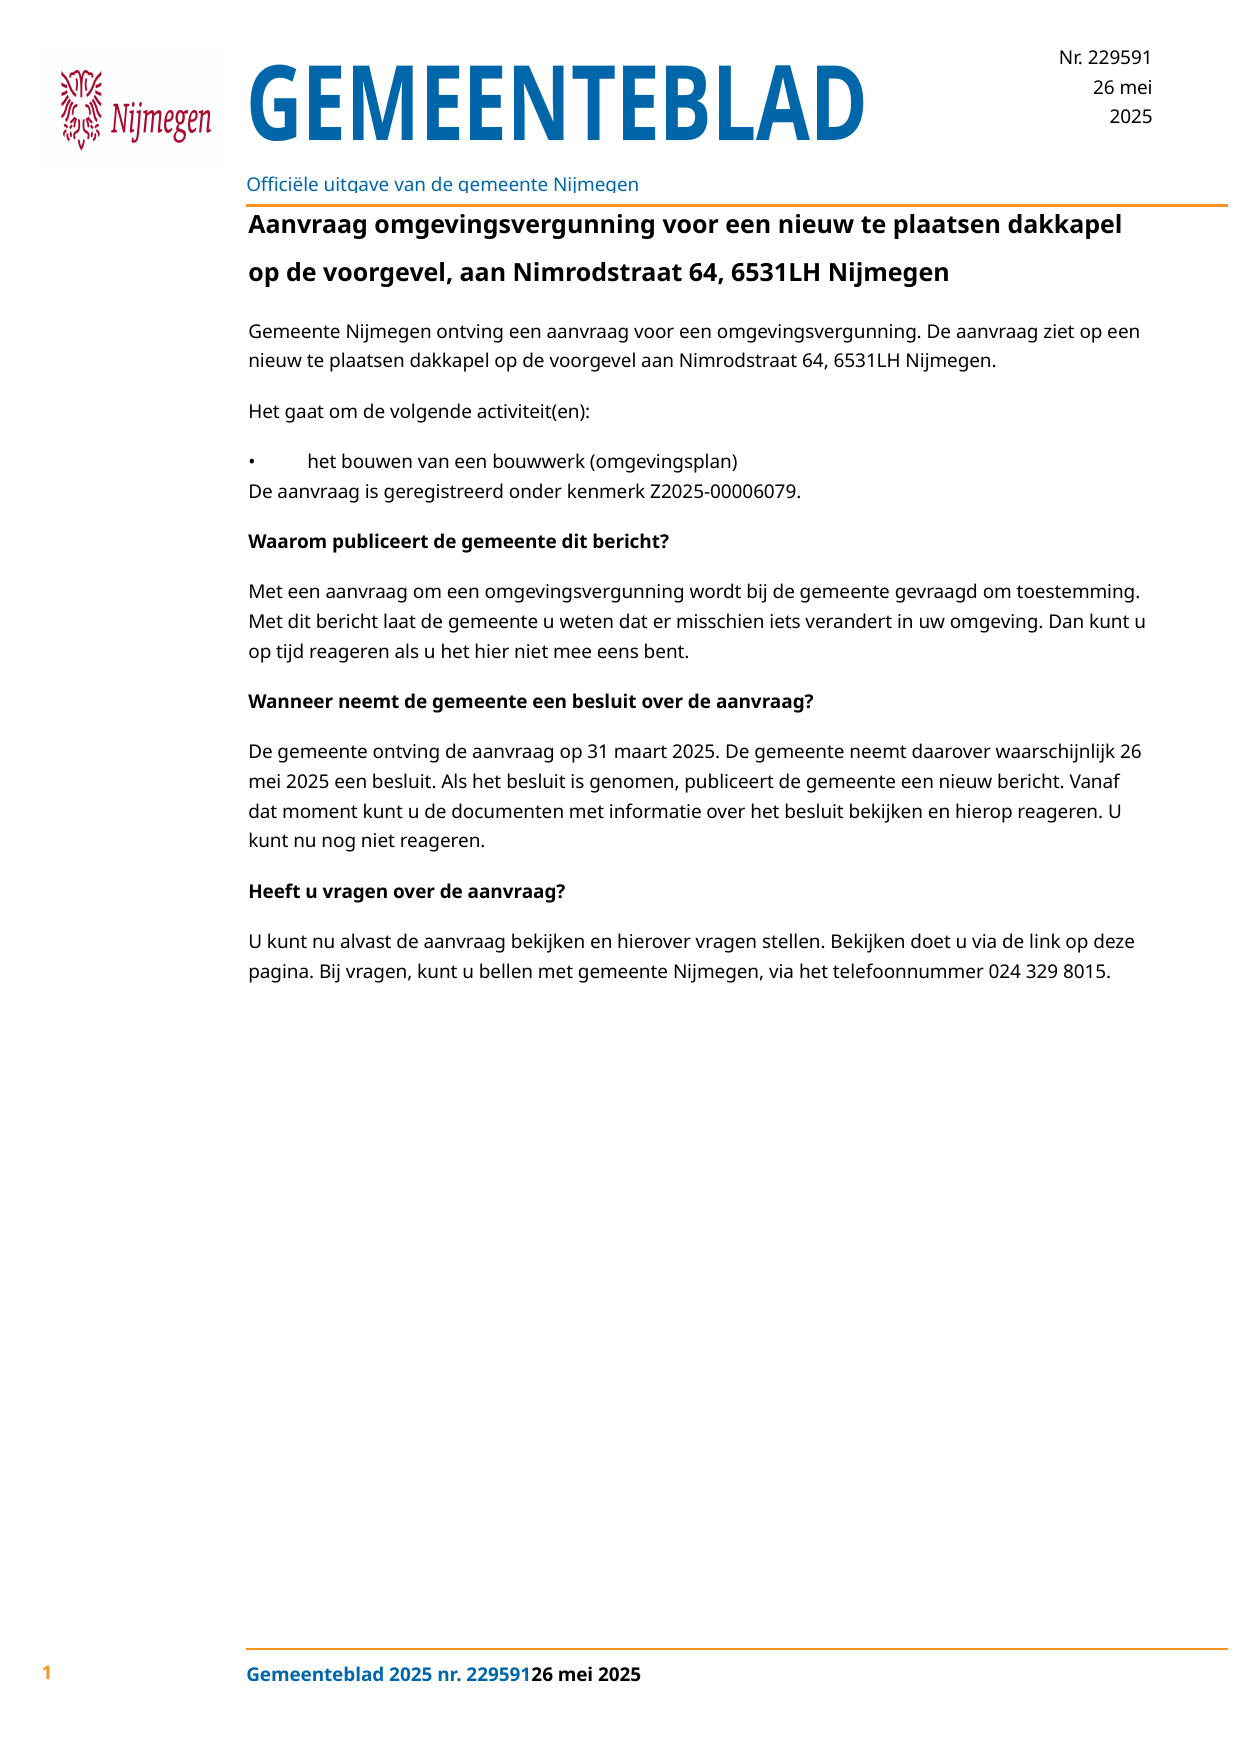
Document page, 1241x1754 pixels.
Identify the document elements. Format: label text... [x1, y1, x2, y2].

text Waarom publiceert de gemeente dit bericht? [248, 528, 1152, 554]
text Het gaat om de volgende activiteit(en): [248, 398, 1152, 424]
text De aanvraag is geregistreerd onder kenmerk Z2025-00006079. [248, 478, 1152, 504]
text Met een aanvraag om een omgevingsvergunning wordt bij de gemeente gevraagd om toestemming. Met dit bericht laat de gemeente u weten dat er misschien iets verandert in uw omgeving. Dan kunt u op tijd reageren als u het hier niet mee eens bent. [248, 579, 1152, 664]
text Wanneer neemt de gemeente een besluit over de aanvraag? [248, 688, 1152, 714]
picture [41, 47, 231, 172]
text Aanvraag omgevingsvergunning voor een nieuw te plaatsen dakkapel op de voorgevel, aan Nimrodstraat 64, 6531LH Nijmegen [248, 207, 1152, 288]
text Gemeente Nijmegen ontving een aanvraag voor een omgevingsvergunning. De aanvraag ziet op een nieuw te plaatsen dakkapel op de voorgevel aan Nimrodstraat 64, 6531LH Nijmegen. [248, 318, 1152, 373]
text De gemeente ontving de aanvraag op 31 maart 2025. De gemeente neemt daarover waarschijnlijk 26 mei 2025 een besluit. Als het besluit is genomen, publiceert de gemeente een nieuw bericht. Vanaf dat moment kunt u de documenten met informatie over het besluit bekijken en hierop reageren. U kunt nu nog niet reageren. [248, 739, 1152, 853]
text U kunt nu alvast de aanvraag bekijken en hierover vragen stellen. Bekijken doet u via de link op deze pagina. Bij vragen, kunt u bellen met gemeente Nijmegen, via het telefoonnummer 024 329 8015. [248, 928, 1152, 984]
text Heeft u vragen over de aanvraag? [248, 878, 1152, 904]
list het bouwen van een bouwwerk (omgevingsplan) [248, 448, 1152, 474]
